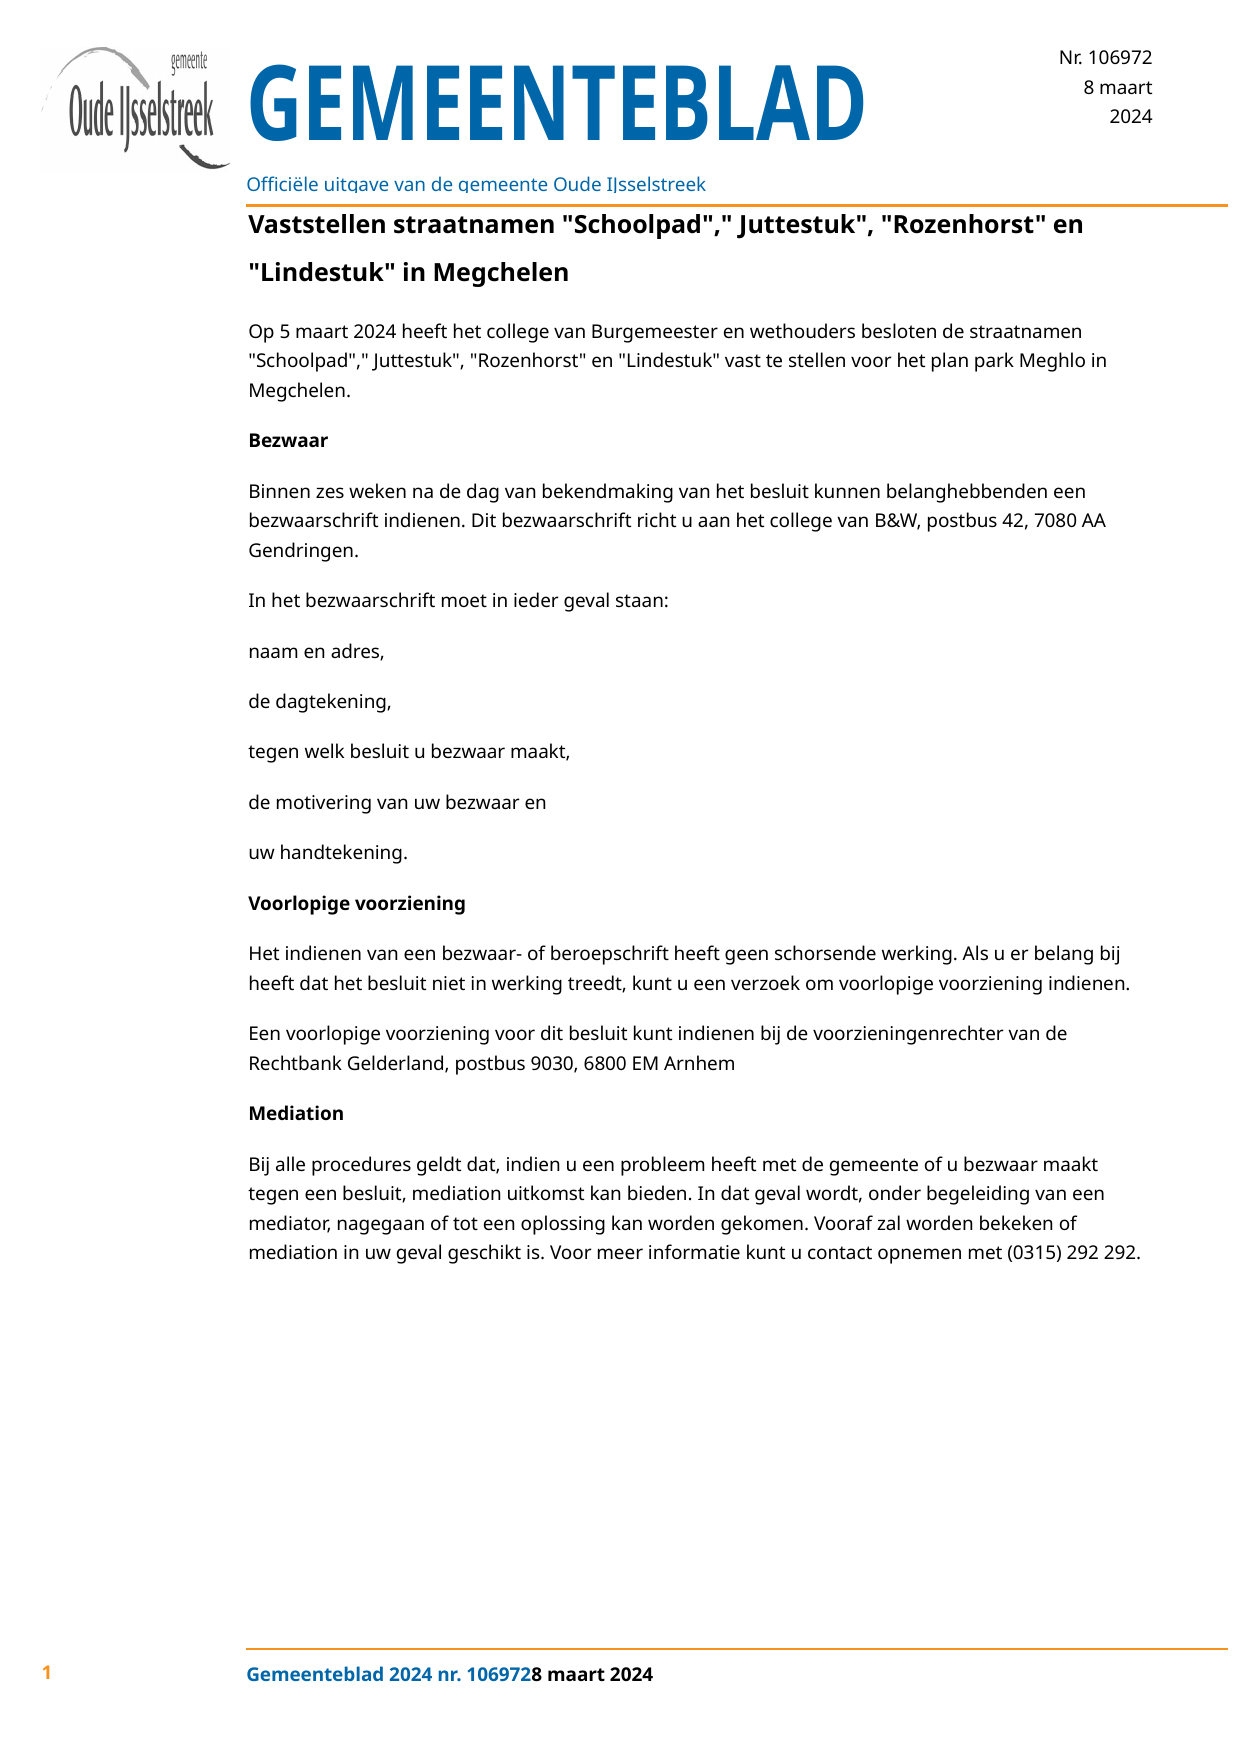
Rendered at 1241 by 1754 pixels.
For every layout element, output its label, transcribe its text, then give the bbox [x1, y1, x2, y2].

text Voorlopige voorziening [248, 890, 1152, 916]
picture [41, 47, 231, 172]
text tegen welk besluit u bezwaar maakt, [248, 739, 1152, 764]
text Mediation [248, 1100, 1152, 1126]
text In het bezwaarschrift moet in ieder geval staan: [248, 587, 1152, 613]
text naam en adres, [248, 638, 1152, 664]
text Het indienen van een bezwaar- of beroepschrift heeft geen schorsende werking. Als u er belang bij heeft dat het besluit niet in werking treedt, kunt u een verzoek om voorlopige voorziening indienen. [248, 940, 1152, 996]
text Bij alle procedures geldt dat, indien u een probleem heeft met de gemeente of u bezwaar maakt tegen een besluit, mediation uitkomst kan bieden. In dat geval wordt, onder begeleiding van een mediator, nagegaan of tot een oplossing kan worden gekomen. Vooraf zal worden bekeken of mediation in uw geval geschikt is. Voor meer informatie kunt u contact opnemen met (0315) 292 292. [248, 1151, 1152, 1265]
text uw handtekening. [248, 839, 1152, 865]
text Een voorlopige voorziening voor dit besluit kunt indienen bij de voorzieningenrechter van de Rechtbank Gelderland, postbus 9030, 6800 EM Arnhem [248, 1020, 1152, 1076]
text Op 5 maart 2024 heeft het college van Burgemeester en wethouders besloten de straatnamen "Schoolpad"," Juttestuk", "Rozenhorst" en "Lindestuk" vast te stellen voor het plan park Meghlo in Megchelen. [248, 318, 1152, 403]
text Binnen zes weken na de dag van bekendmaking van het besluit kunnen belanghebbenden een bezwaarschrift indienen. Dit bezwaarschrift richt u aan het college van B&W, postbus 42, 7080 AA Gendringen. [248, 478, 1152, 563]
text Bezwaar [248, 427, 1152, 453]
text de dagtekening, [248, 688, 1152, 714]
text de motivering van uw bezwaar en [248, 789, 1152, 815]
text Vaststellen straatnamen "Schoolpad"," Juttestuk", "Rozenhorst" en "Lindestuk" in Megchelen [248, 207, 1152, 288]
